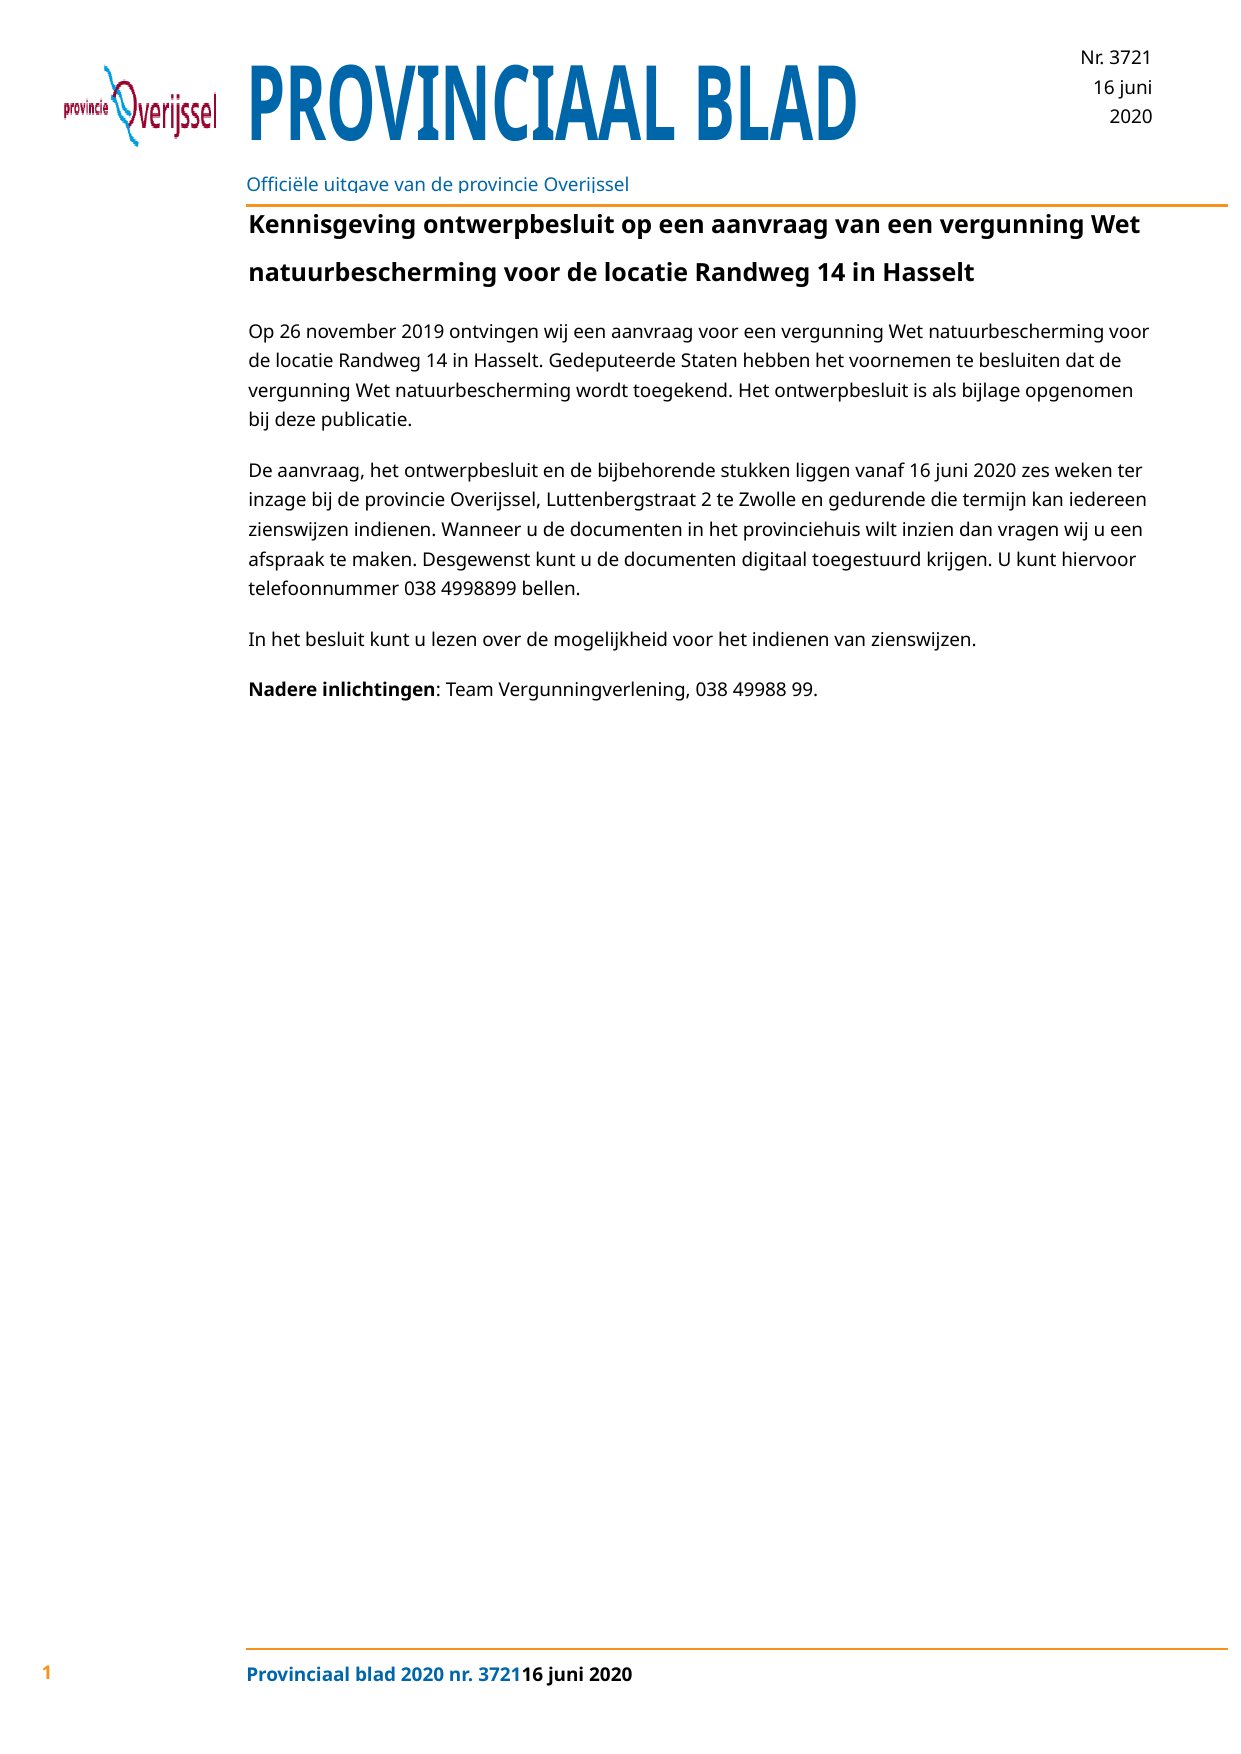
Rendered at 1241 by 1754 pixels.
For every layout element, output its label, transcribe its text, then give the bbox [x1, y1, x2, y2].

text De aanvraag, het ontwerpbesluit en de bijbehorende stukken liggen vanaf 16 juni 2020 zes weken ter inzage bij de provincie Overijssel, Luttenbergstraat 2 te Zwolle en gedurende die termijn kan iedereen zienswijzen indienen. Wanneer u de documenten in het provinciehuis wilt inzien dan vragen wij u een afspraak te maken. Desgewenst kunt u de documenten digitaal toegestuurd krijgen. U kunt hiervoor telefoonnummer 038 4998899 bellen. [248, 457, 1152, 601]
picture [41, 47, 231, 172]
text Nadere inlichtingen: Team Vergunningverlening, 038 49988 99. [248, 676, 1152, 702]
text In het besluit kunt u lezen over de mogelijkheid voor het indienen van zienswijzen. [248, 626, 1152, 652]
text Op 26 november 2019 ontvingen wij een aanvraag voor een vergunning Wet natuurbescherming voor de locatie Randweg 14 in Hasselt. Gedeputeerde Staten hebben het voornemen te besluiten dat de vergunning Wet natuurbescherming wordt toegekend. Het ontwerpbesluit is als bijlage opgenomen bij deze publicatie. [248, 318, 1152, 432]
text Kennisgeving ontwerpbesluit op een aanvraag van een vergunning Wet natuurbescherming voor de locatie Randweg 14 in Hasselt [248, 207, 1152, 288]
